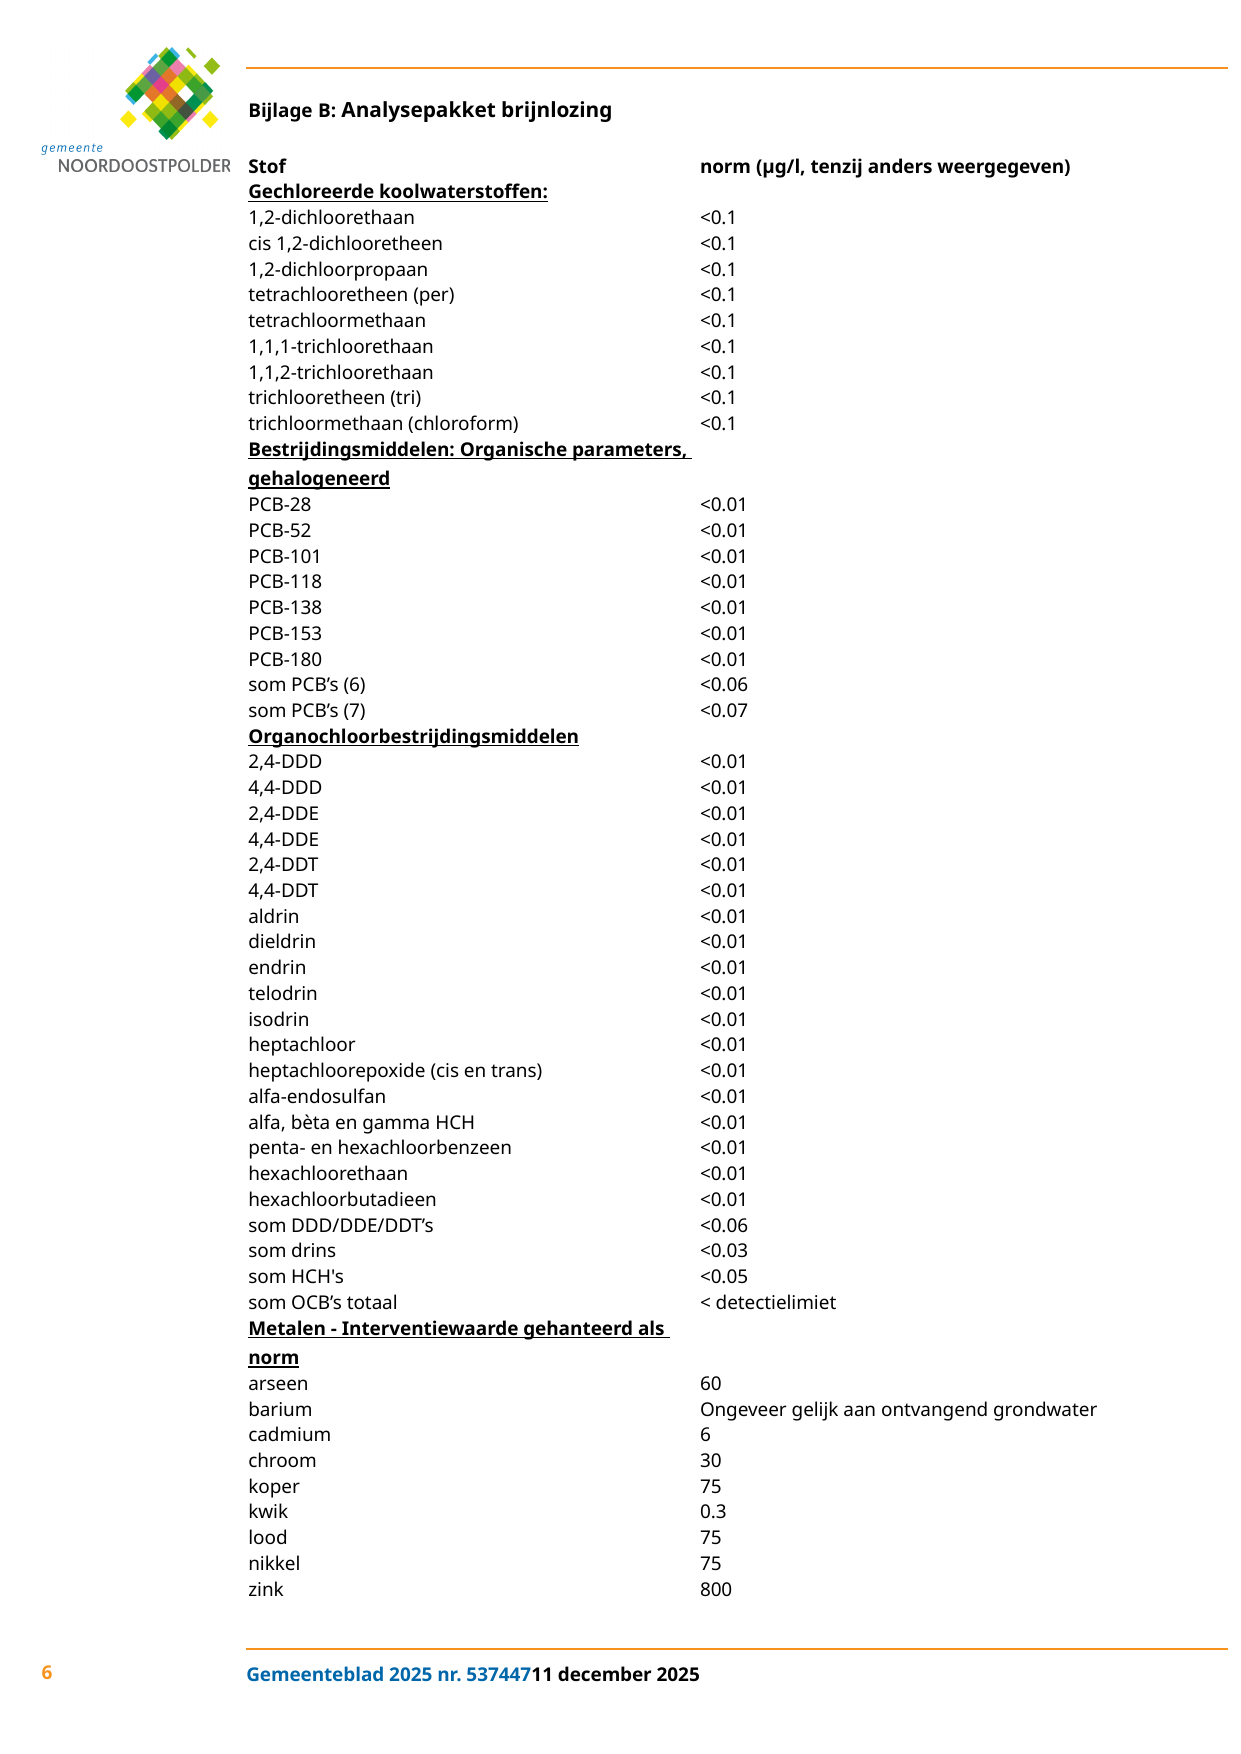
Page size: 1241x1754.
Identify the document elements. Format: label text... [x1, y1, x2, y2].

table_cell 75 [700, 1550, 1152, 1576]
table_cell <0.1 [700, 359, 1152, 384]
table_cell <0.1 [700, 205, 1152, 230]
table_cell 4,4-DDT [248, 877, 700, 903]
table_cell Ongeveer gelijk aan ontvangend grondwater [700, 1396, 1152, 1421]
table_cell <0.01 [700, 800, 1152, 826]
table_header norm (µg/l, tenzij anders weergegeven) [700, 153, 1152, 179]
table_cell som drins [248, 1238, 700, 1263]
table_cell chroom [248, 1447, 700, 1473]
table_cell PCB-118 [248, 569, 700, 594]
table_cell 6 [700, 1421, 1152, 1447]
table_cell <0.01 [700, 749, 1152, 774]
table_cell 4,4-DDE [248, 826, 700, 852]
table_cell <0.01 [700, 774, 1152, 800]
table_cell <0.01 [700, 877, 1152, 903]
table_cell som PCB’s (6) [248, 671, 700, 697]
table_cell [700, 179, 1152, 204]
table_cell heptachloor [248, 1032, 700, 1057]
table_cell <0.01 [700, 594, 1152, 620]
picture [41, 47, 231, 172]
table_cell Bestrijdingsmiddelen: Organische parameters, gehalogeneerd [248, 436, 700, 491]
table_cell som OCB’s totaal [248, 1289, 700, 1315]
table_cell <0.01 [700, 1058, 1152, 1083]
table_cell 1,1,1-trichloorethaan [248, 333, 700, 359]
table_cell telodrin [248, 980, 700, 1006]
table_cell som HCH's [248, 1263, 700, 1289]
table_cell <0.01 [700, 517, 1152, 543]
table_cell arseen [248, 1370, 700, 1396]
table_cell <0.01 [700, 929, 1152, 954]
table_cell <0.1 [700, 333, 1152, 359]
table_cell 0.3 [700, 1499, 1152, 1524]
table_cell nikkel [248, 1550, 700, 1576]
table_cell PCB-52 [248, 517, 700, 543]
table_cell koper [248, 1473, 700, 1499]
table_cell <0.1 [700, 230, 1152, 256]
table_cell PCB-180 [248, 646, 700, 671]
table_cell <0.01 [700, 1186, 1152, 1212]
table_cell <0.1 [700, 410, 1152, 436]
table_cell <0.1 [700, 256, 1152, 282]
table_cell <0.01 [700, 646, 1152, 671]
table_cell 1,1,2-trichloorethaan [248, 359, 700, 384]
table_cell alfa, bèta en gamma HCH [248, 1109, 700, 1134]
table_cell tetrachlooretheen (per) [248, 282, 700, 307]
table_cell isodrin [248, 1006, 700, 1032]
table_cell cis 1,2-dichlooretheen [248, 230, 700, 256]
table_cell 1,2-dichloorethaan [248, 205, 700, 230]
table_cell trichlooretheen (tri) [248, 385, 700, 410]
table_cell 60 [700, 1370, 1152, 1396]
text Bijlage B: Analysepakket brijnlozing [248, 95, 1152, 123]
table_cell Organochloorbestrijdingsmiddelen [248, 723, 700, 749]
table_cell hexachloorethaan [248, 1160, 700, 1186]
table_cell <0.01 [700, 1006, 1152, 1032]
table_cell 1,2-dichloorpropaan [248, 256, 700, 282]
table_cell tetrachloormethaan [248, 308, 700, 333]
table_cell som DDD/DDE/DDT’s [248, 1212, 700, 1237]
table_cell 75 [700, 1524, 1152, 1550]
table_cell <0.01 [700, 1109, 1152, 1134]
table_cell <0.01 [700, 543, 1152, 568]
table_cell kwik [248, 1499, 700, 1524]
table_cell PCB-101 [248, 543, 700, 568]
table_cell alfa-endosulfan [248, 1083, 700, 1109]
table_cell barium [248, 1396, 700, 1421]
table_cell <0.01 [700, 1135, 1152, 1160]
table_cell <0.07 [700, 697, 1152, 723]
table_cell dieldrin [248, 929, 700, 954]
table_cell PCB-138 [248, 594, 700, 620]
table_cell penta- en hexachloorbenzeen [248, 1135, 700, 1160]
table_cell < detectielimiet [700, 1289, 1152, 1315]
table_cell <0.01 [700, 903, 1152, 929]
table_cell [700, 723, 1152, 749]
table_cell [700, 1315, 1152, 1370]
table_cell <0.1 [700, 282, 1152, 307]
table_cell 800 [700, 1576, 1152, 1602]
table_cell heptachloorepoxide (cis en trans) [248, 1058, 700, 1083]
table_cell <0.03 [700, 1238, 1152, 1263]
table_cell 30 [700, 1447, 1152, 1473]
table_cell <0.01 [700, 491, 1152, 517]
table_cell <0.01 [700, 1032, 1152, 1057]
table_cell som PCB’s (7) [248, 697, 700, 723]
table_cell 2,4-DDE [248, 800, 700, 826]
table_cell cadmium [248, 1421, 700, 1447]
table_cell Gechloreerde koolwaterstoffen: [248, 179, 700, 204]
table_cell Metalen - Interventiewaarde gehanteerd als norm [248, 1315, 700, 1370]
table_cell <0.01 [700, 569, 1152, 594]
table_cell 4,4-DDD [248, 774, 700, 800]
table_cell zink [248, 1576, 700, 1602]
table_cell <0.1 [700, 308, 1152, 333]
table_cell trichloormethaan (chloroform) [248, 410, 700, 436]
table_cell 2,4-DDD [248, 749, 700, 774]
table_cell <0.01 [700, 1160, 1152, 1186]
table_cell 2,4-DDT [248, 852, 700, 877]
table_cell hexachloorbutadieen [248, 1186, 700, 1212]
table_cell PCB-28 [248, 491, 700, 517]
table_cell <0.01 [700, 1083, 1152, 1109]
table_cell endrin [248, 955, 700, 980]
table_cell <0.1 [700, 385, 1152, 410]
table_cell <0.01 [700, 826, 1152, 852]
table_header Stof [248, 153, 700, 179]
table_cell <0.06 [700, 671, 1152, 697]
table_cell <0.05 [700, 1263, 1152, 1289]
table_cell <0.01 [700, 620, 1152, 646]
table_cell aldrin [248, 903, 700, 929]
table_cell [700, 436, 1152, 491]
table_cell PCB-153 [248, 620, 700, 646]
table_cell <0.01 [700, 955, 1152, 980]
table_cell <0.01 [700, 852, 1152, 877]
table_cell <0.06 [700, 1212, 1152, 1237]
table_cell lood [248, 1524, 700, 1550]
table_cell 75 [700, 1473, 1152, 1499]
table_cell <0.01 [700, 980, 1152, 1006]
